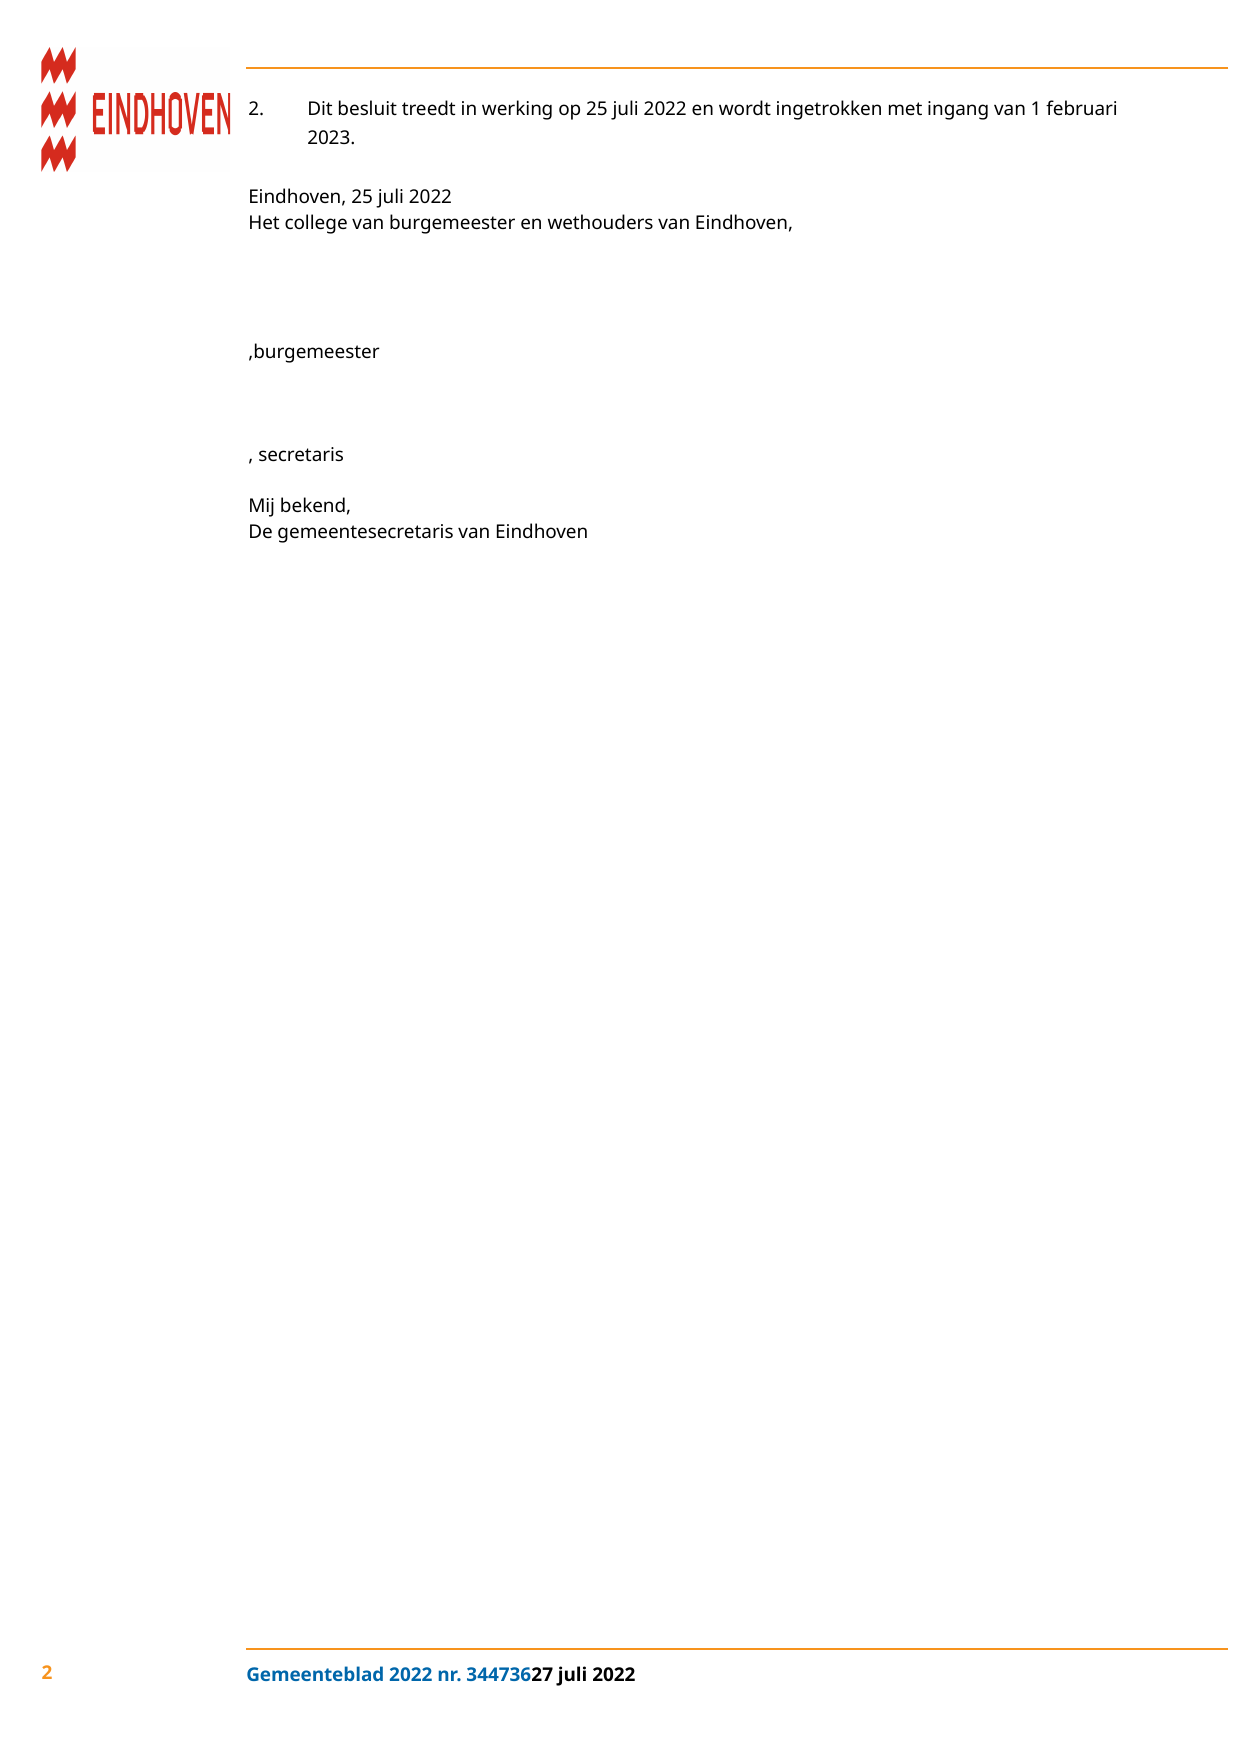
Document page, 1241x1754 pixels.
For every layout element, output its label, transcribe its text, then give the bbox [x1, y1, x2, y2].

text ,burgemeester [248, 338, 1152, 364]
list Dit besluit treedt in werking op 25 juli 2022 en wordt ingetrokken met ingang van 1 februari 2023. [248, 95, 1152, 150]
text De gemeentesecretaris van Eindhoven [248, 518, 1152, 544]
text Eindhoven, 25 juli 2022 [248, 183, 1152, 209]
picture [41, 47, 231, 172]
text Mij bekend, [248, 492, 1152, 518]
text , secretaris [248, 441, 1152, 467]
text Het college van burgemeester en wethouders van Eindhoven, [248, 209, 1152, 235]
